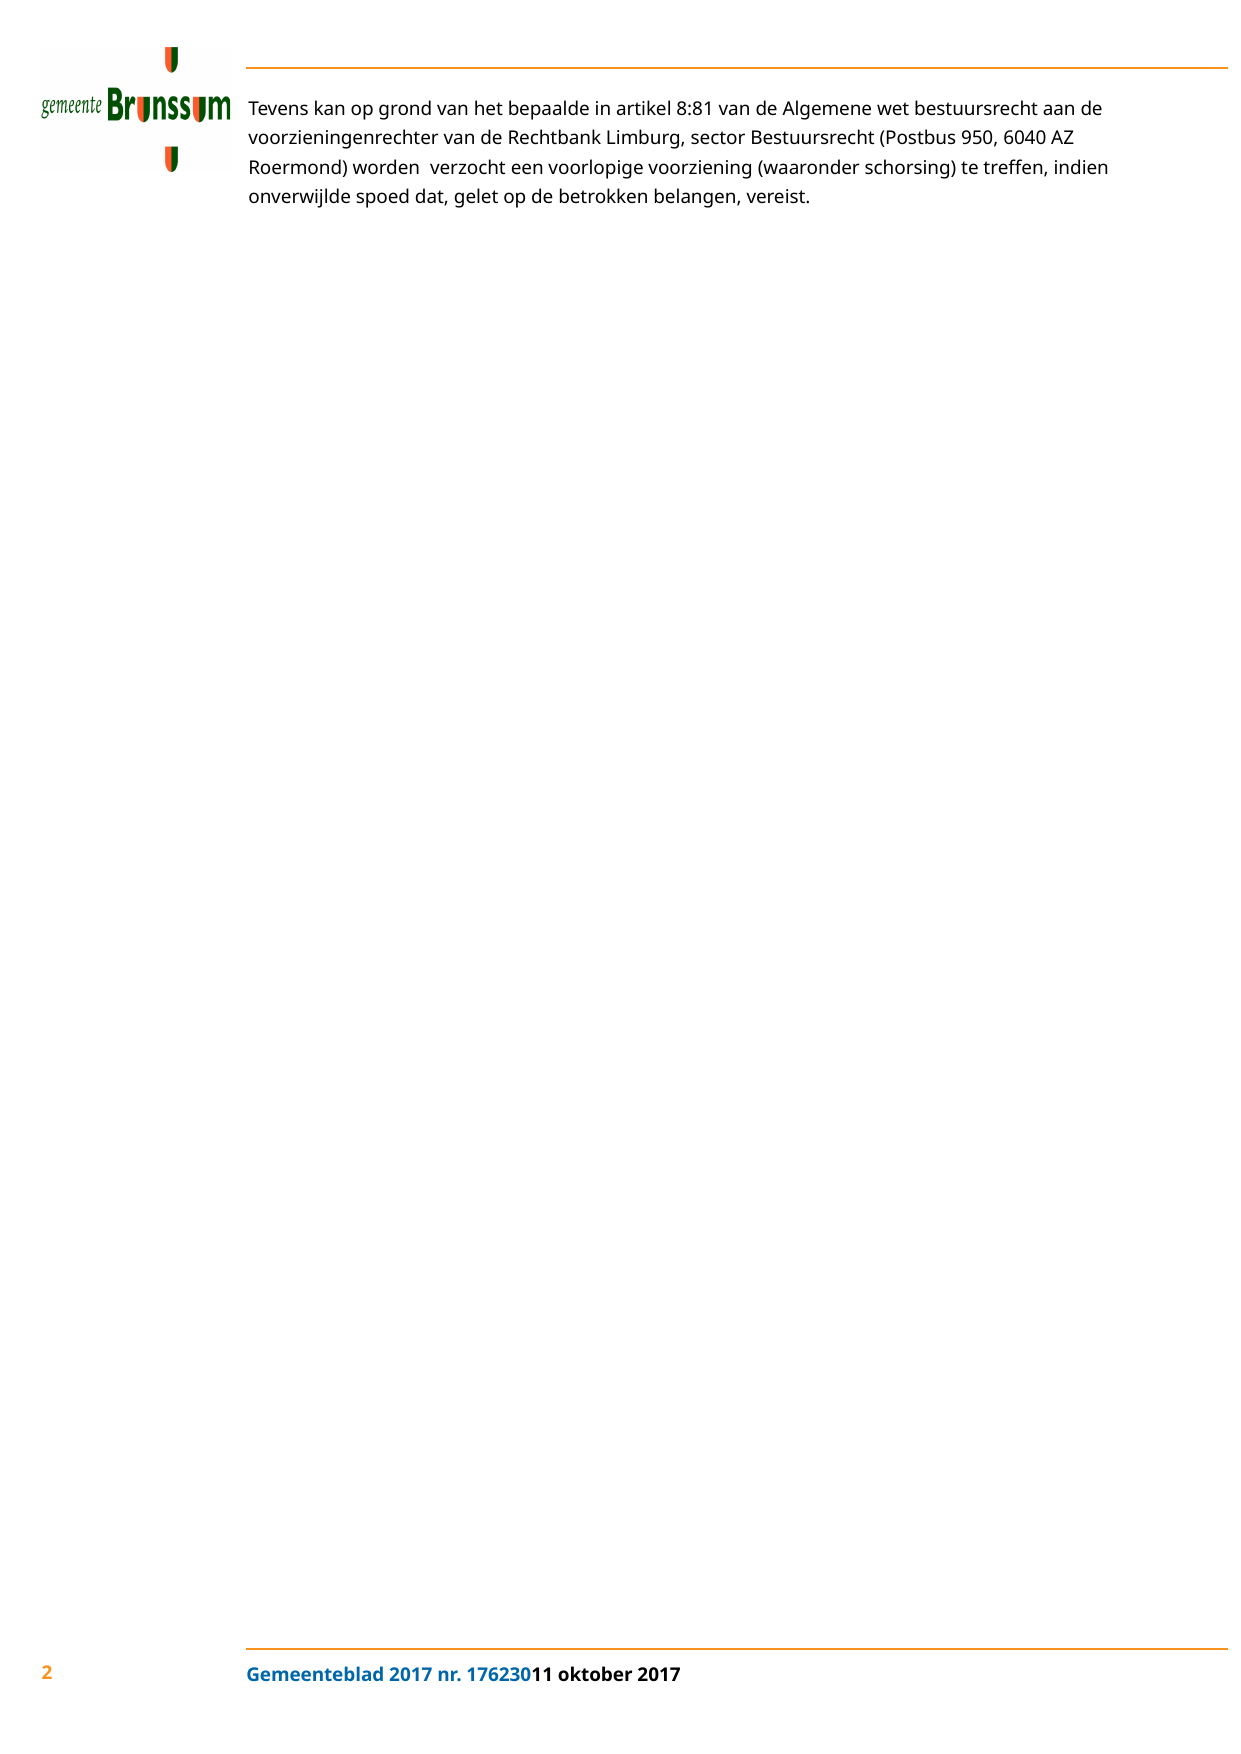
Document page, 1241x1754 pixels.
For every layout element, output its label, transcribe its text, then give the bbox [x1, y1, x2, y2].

text Tevens kan op grond van het bepaalde in artikel 8:81 van de Algemene wet bestuursrecht aan de voorzieningenrechter van de Rechtbank Limburg, sector Bestuursrecht (Postbus 950, 6040 AZ Roermond) worden verzocht een voorlopige voorziening (waaronder schorsing) te treffen, indien onverwijlde spoed dat, gelet op de betrokken belangen, vereist. [248, 95, 1152, 209]
picture [41, 47, 231, 172]
